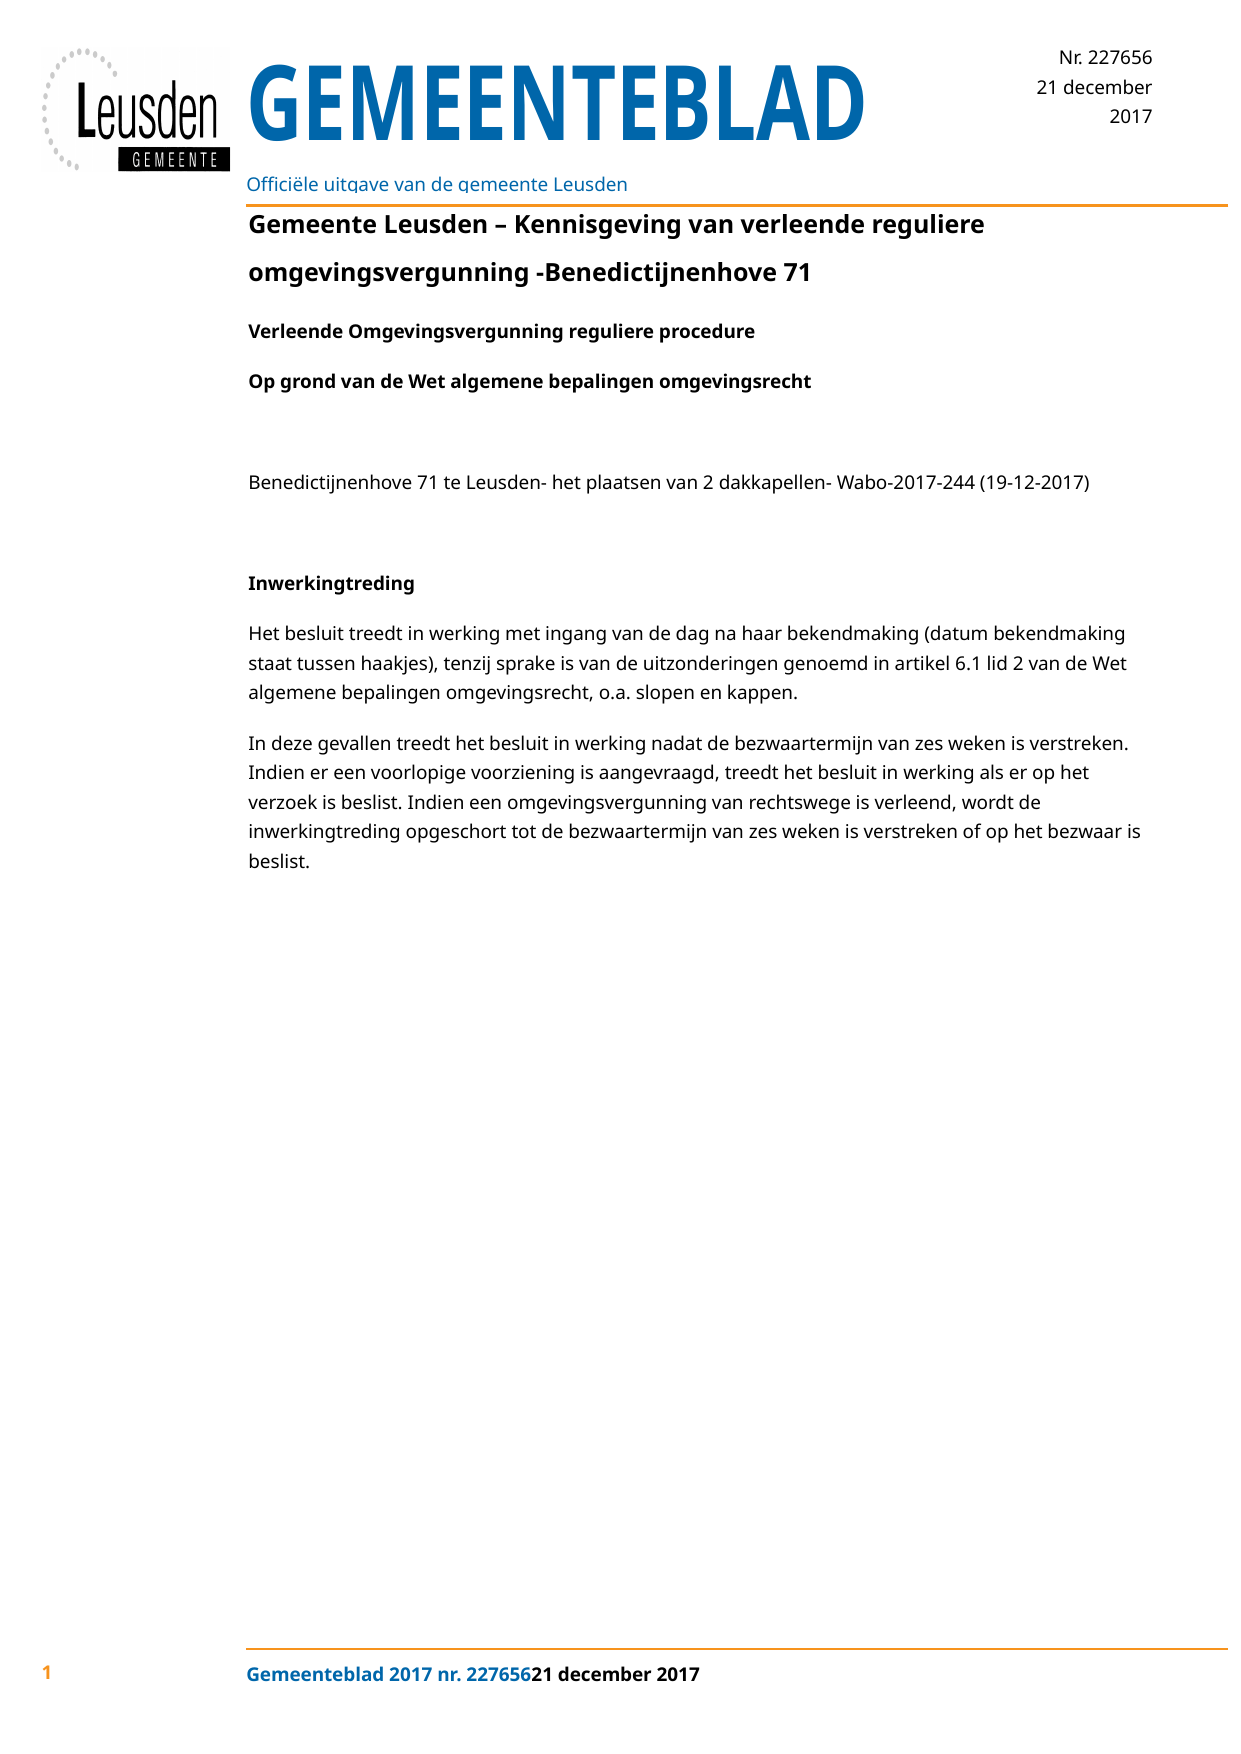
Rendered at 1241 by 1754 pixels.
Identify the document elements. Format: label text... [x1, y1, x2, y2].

text Verleende Omgevingsvergunning reguliere procedure [248, 318, 1152, 344]
picture [41, 47, 231, 172]
text Benedictijnenhove 71 te Leusden- het plaatsen van 2 dakkapellen- Wabo-2017-244 (19-12-2017) [248, 469, 1152, 495]
text In deze gevallen treedt het besluit in werking nadat de bezwaartermijn van zes weken is verstreken. Indien er een voorlopige voorziening is aangevraagd, treedt het besluit in werking als er op het verzoek is beslist. Indien een omgevingsvergunning van rechtswege is verleend, wordt de inwerkingtreding opgeschort tot de bezwaartermijn van zes weken is verstreken of op het bezwaar is beslist. [248, 730, 1152, 874]
text Inwerkingtreding [248, 570, 1152, 596]
text Gemeente Leusden – Kennisgeving van verleende reguliere omgevingsvergunning -Benedictijnenhove 71 [248, 207, 1152, 288]
text Op grond van de Wet algemene bepalingen omgevingsrecht [248, 368, 1152, 394]
text Het besluit treedt in werking met ingang van de dag na haar bekendmaking (datum bekendmaking staat tussen haakjes), tenzij sprake is van de uitzonderingen genoemd in artikel 6.1 lid 2 van de Wet algemene bepalingen omgevingsrecht, o.a. slopen en kappen. [248, 620, 1152, 705]
